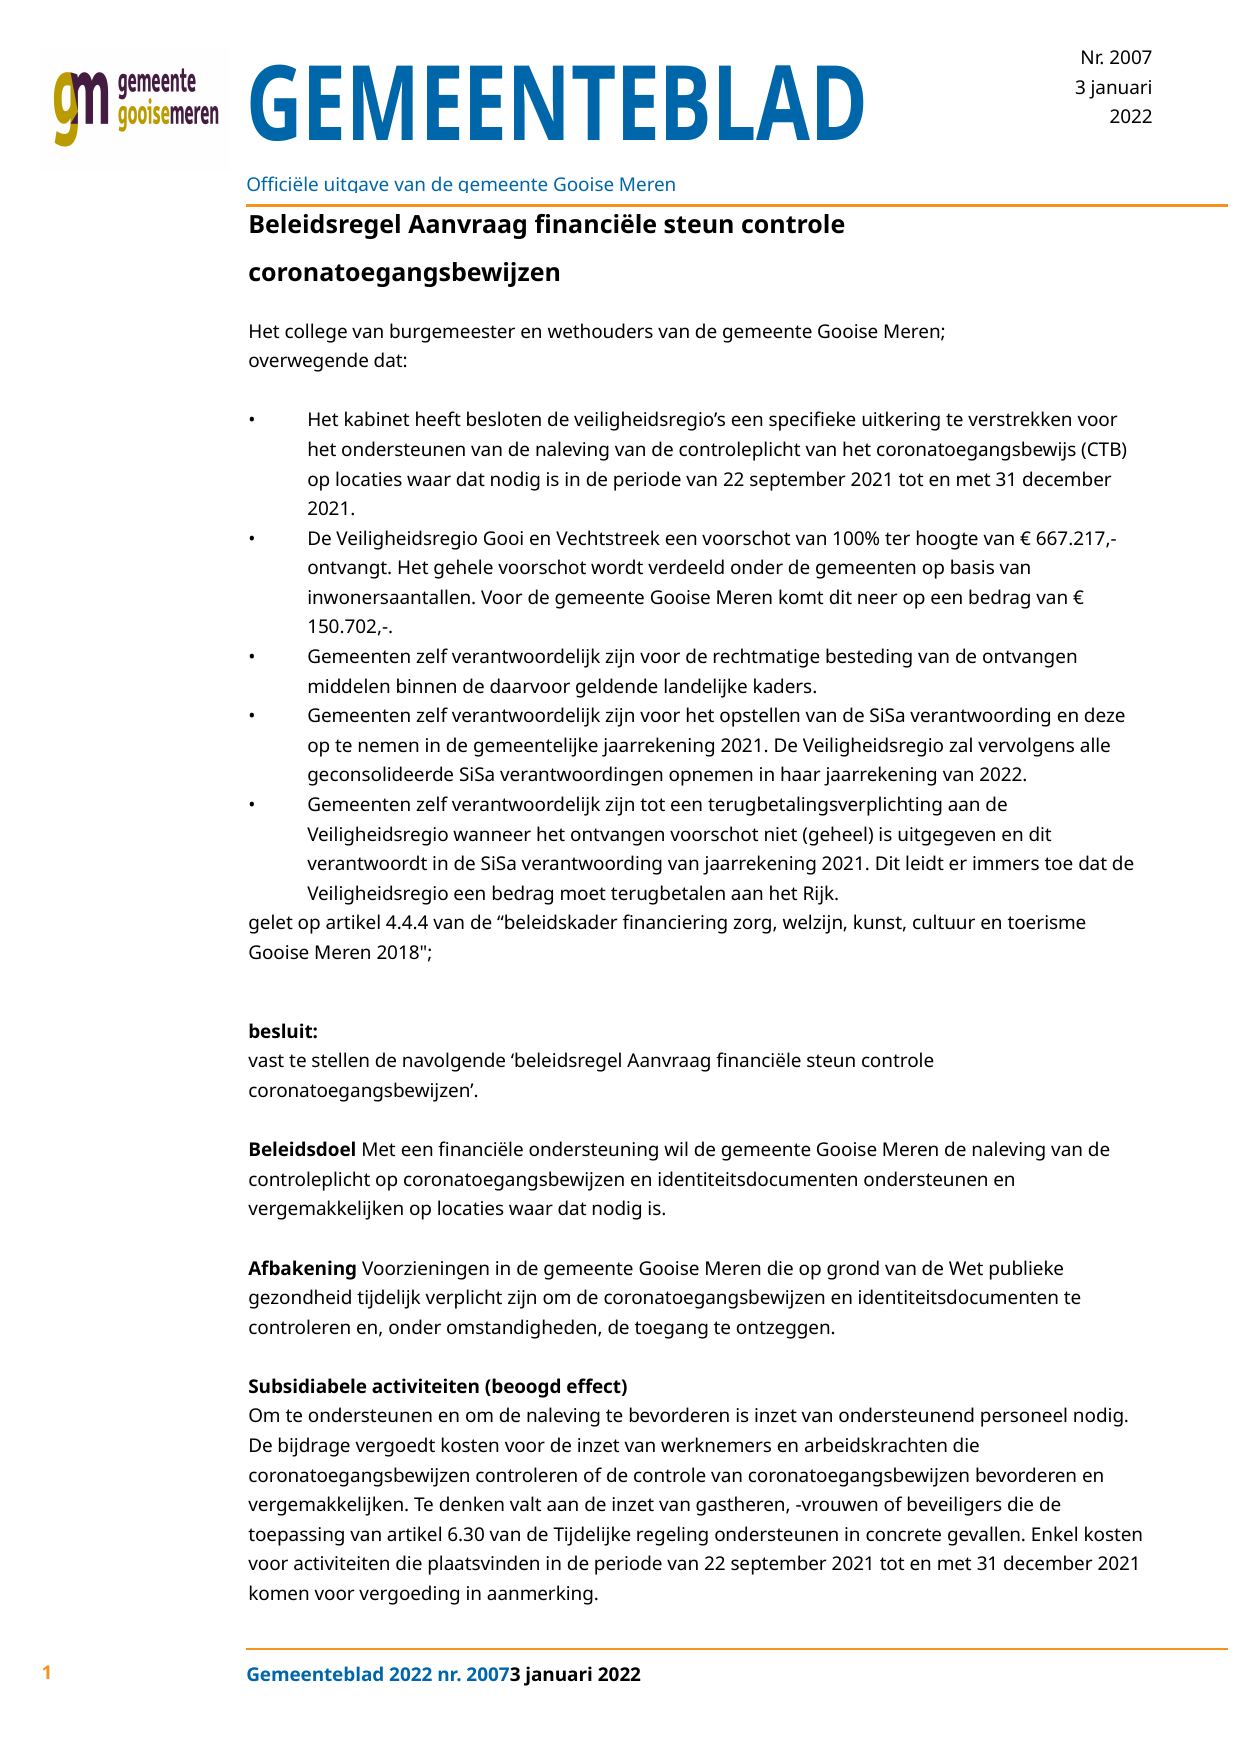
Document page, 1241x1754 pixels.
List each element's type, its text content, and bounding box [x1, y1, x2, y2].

list Gemeenten zelf verantwoordelijk zijn voor het opstellen van de SiSa verantwoording en deze op te nemen in de gemeentelijke jaarrekening 2021. De Veiligheidsregio zal vervolgens alle geconsolideerde SiSa verantwoordingen opnemen in haar jaarrekening van 2022. [248, 702, 1152, 787]
list Gemeenten zelf verantwoordelijk zijn voor de rechtmatige besteding van de ontvangen middelen binnen de daarvoor geldende landelijke kaders. [248, 643, 1152, 699]
list Het kabinet heeft besloten de veiligheidsregio’s een specifieke uitkering te verstrekken voor het ondersteunen van de naleving van de controleplicht van het coronatoegangsbewijs (CTB) op locaties waar dat nodig is in de periode van 22 september 2021 tot en met 31 december 2021. [248, 407, 1152, 521]
text Beleidsregel Aanvraag financiële steun controle coronatoegangsbewijzen [248, 207, 1152, 288]
text overwegende dat: [248, 347, 1152, 373]
text besluit: [248, 1018, 1152, 1044]
text Om te ondersteunen en om de naleving te bevorderen is inzet van ondersteunend personeel nodig. De bijdrage vergoedt kosten voor de inzet van werknemers en arbeidskrachten die coronatoegangsbewijzen controleren of de controle van coronatoegangsbewijzen bevorderen en vergemakkelijken. Te denken valt aan de inzet van gastheren, -vrouwen of beveiligers die de toepassing van artikel 6.30 van de Tijdelijke regeling ondersteunen in concrete gevallen. Enkel kosten voor activiteiten die plaatsvinden in de periode van 22 september 2021 tot en met 31 december 2021 komen voor vergoeding in aanmerking. [248, 1403, 1152, 1606]
list Gemeenten zelf verantwoordelijk zijn tot een terugbetalingsverplichting aan de Veiligheidsregio wanneer het ontvangen voorschot niet (geheel) is uitgegeven en dit verantwoordt in de SiSa verantwoording van jaarrekening 2021. Dit leidt er immers toe dat de Veiligheidsregio een bedrag moet terugbetalen aan het Rijk. [248, 791, 1152, 906]
text Subsidiabele activiteiten (beoogd effect) [248, 1373, 1152, 1399]
text vast te stellen de navolgende ‘beleidsregel Aanvraag financiële steun controle coronatoegangsbewijzen’. [248, 1048, 1152, 1103]
text Het college van burgemeester en wethouders van de gemeente Gooise Meren; [248, 318, 1152, 344]
text Afbakening Voorzieningen in de gemeente Gooise Meren die op grond van de Wet publieke gezondheid tijdelijk verplicht zijn om de coronatoegangsbewijzen en identiteitsdocumenten te controleren en, onder omstandigheden, de toegang te ontzeggen. [248, 1255, 1152, 1339]
list De Veiligheidsregio Gooi en Vechtstreek een voorschot van 100% ter hoogte van € 667.217,- ontvangt. Het gehele voorschot wordt verdeeld onder de gemeenten op basis van inwonersaantallen. Voor de gemeente Gooise Meren komt dit neer op een bedrag van € 150.702,-. [248, 525, 1152, 639]
text Beleidsdoel Met een financiële ondersteuning wil de gemeente Gooise Meren de naleving van de controleplicht op coronatoegangsbewijzen en identiteitsdocumenten ondersteunen en vergemakkelijken op locaties waar dat nodig is. [248, 1136, 1152, 1221]
picture [41, 47, 231, 172]
text gelet op artikel 4.4.4 van de “beleidskader financiering zorg, welzijn, kunst, cultuur en toerisme Gooise Meren 2018"; [248, 909, 1152, 965]
